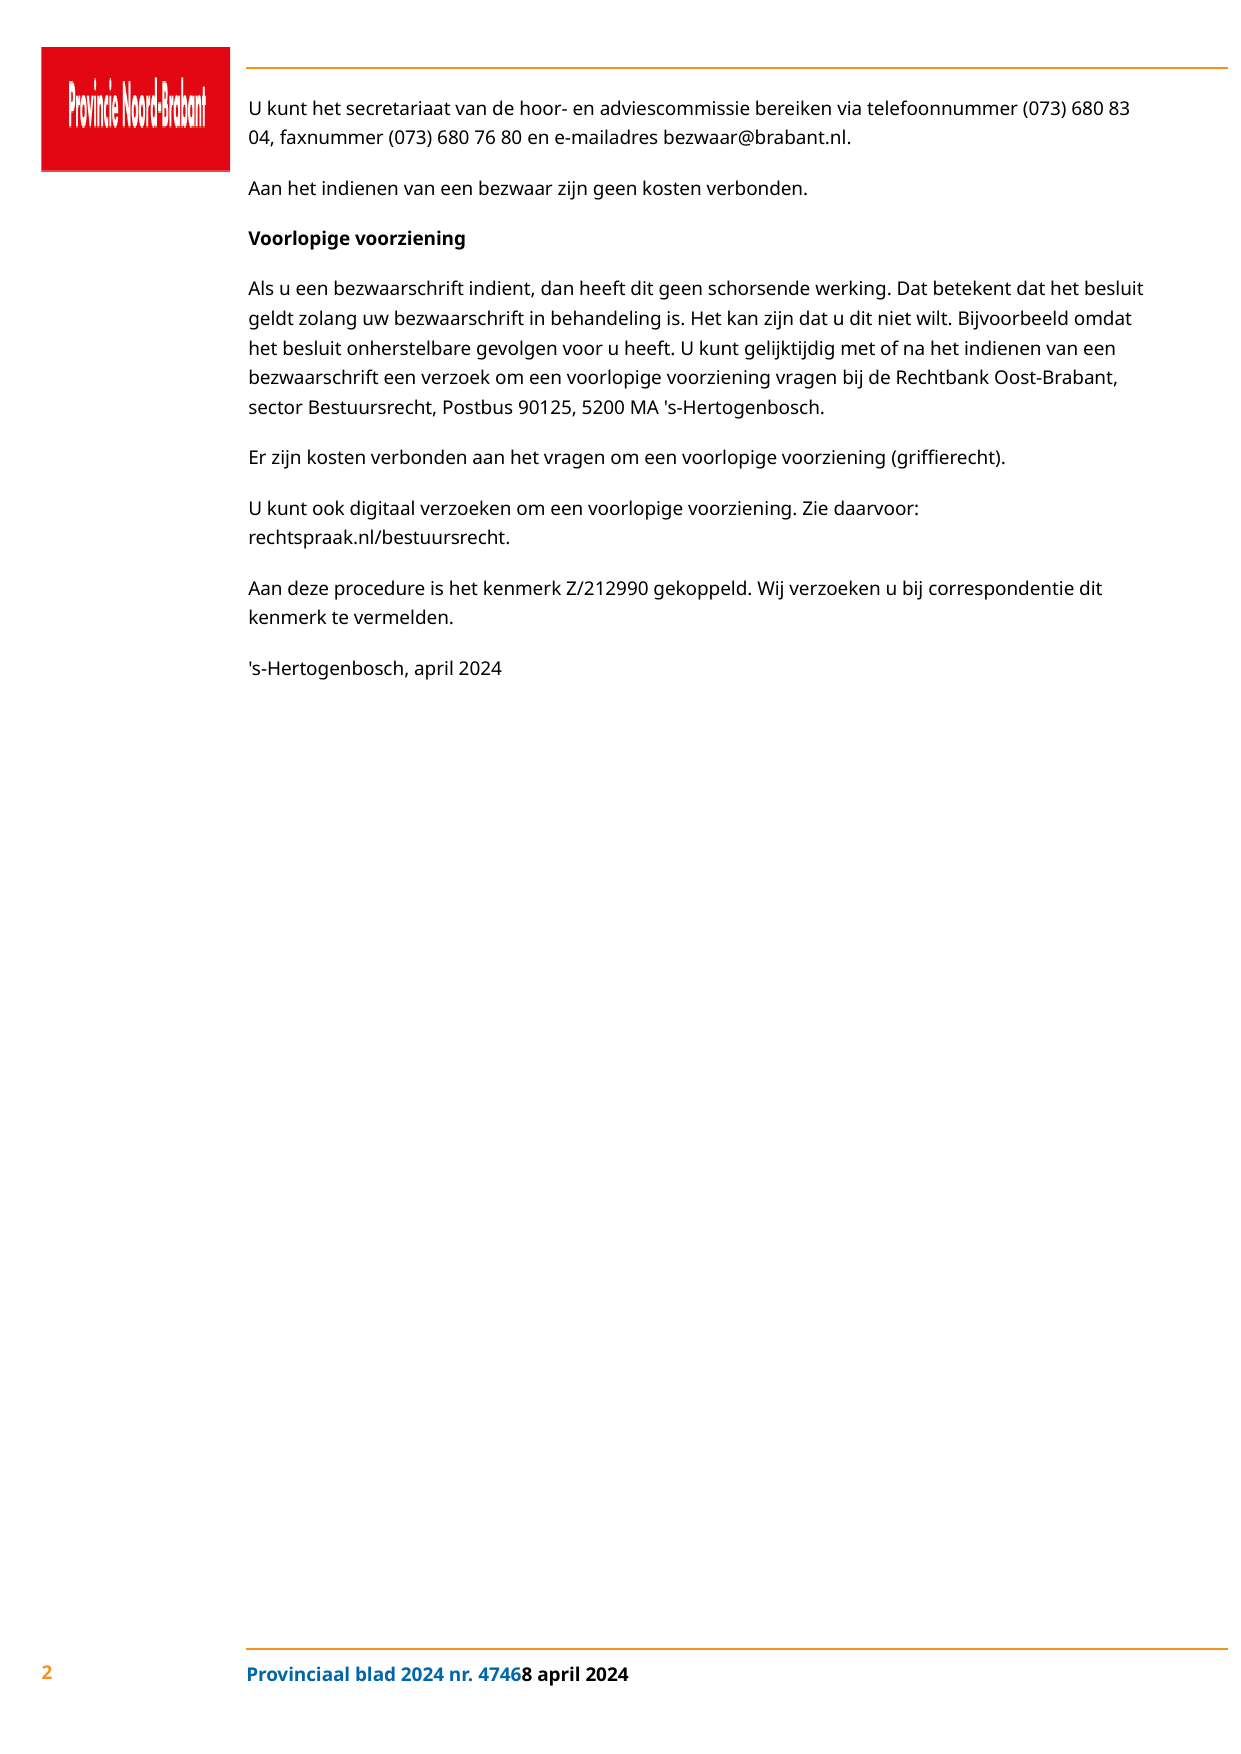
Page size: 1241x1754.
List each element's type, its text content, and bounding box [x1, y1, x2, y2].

text Als u een bezwaarschrift indient, dan heeft dit geen schorsende werking. Dat betekent dat het besluit geldt zolang uw bezwaarschrift in behandeling is. Het kan zijn dat u dit niet wilt. Bijvoorbeeld omdat het besluit onherstelbare gevolgen voor u heeft. U kunt gelijktijdig met of na het indienen van een bezwaarschrift een verzoek om een voorlopige voorziening vragen bij de Rechtbank Oost-Brabant, sector Bestuursrecht, Postbus 90125, 5200 MA 's‑Hertogenbosch. [248, 276, 1152, 420]
text Aan het indienen van een bezwaar zijn geen kosten verbonden. [248, 175, 1152, 201]
text U kunt het secretariaat van de hoor- en adviescommissie bereiken via telefoonnummer (073) 680 83 04, faxnummer (073) 680 76 80 en e-mailadres bezwaar@brabant.nl. [248, 95, 1152, 150]
text Er zijn kosten verbonden aan het vragen om een voorlopige voorziening (griffierecht). [248, 444, 1152, 470]
text Voorlopige voorziening [248, 225, 1152, 251]
picture [41, 47, 231, 172]
text Aan deze procedure is het kenmerk Z/212990 gekoppeld. Wij verzoeken u bij correspondentie dit kenmerk te vermelden. [248, 575, 1152, 630]
text 's-Hertogenbosch, april 2024 [248, 655, 1152, 681]
text U kunt ook digitaal verzoeken om een voorlopige voorziening. Zie daarvoor: rechtspraak.nl/bestuursrecht. [248, 495, 1152, 550]
